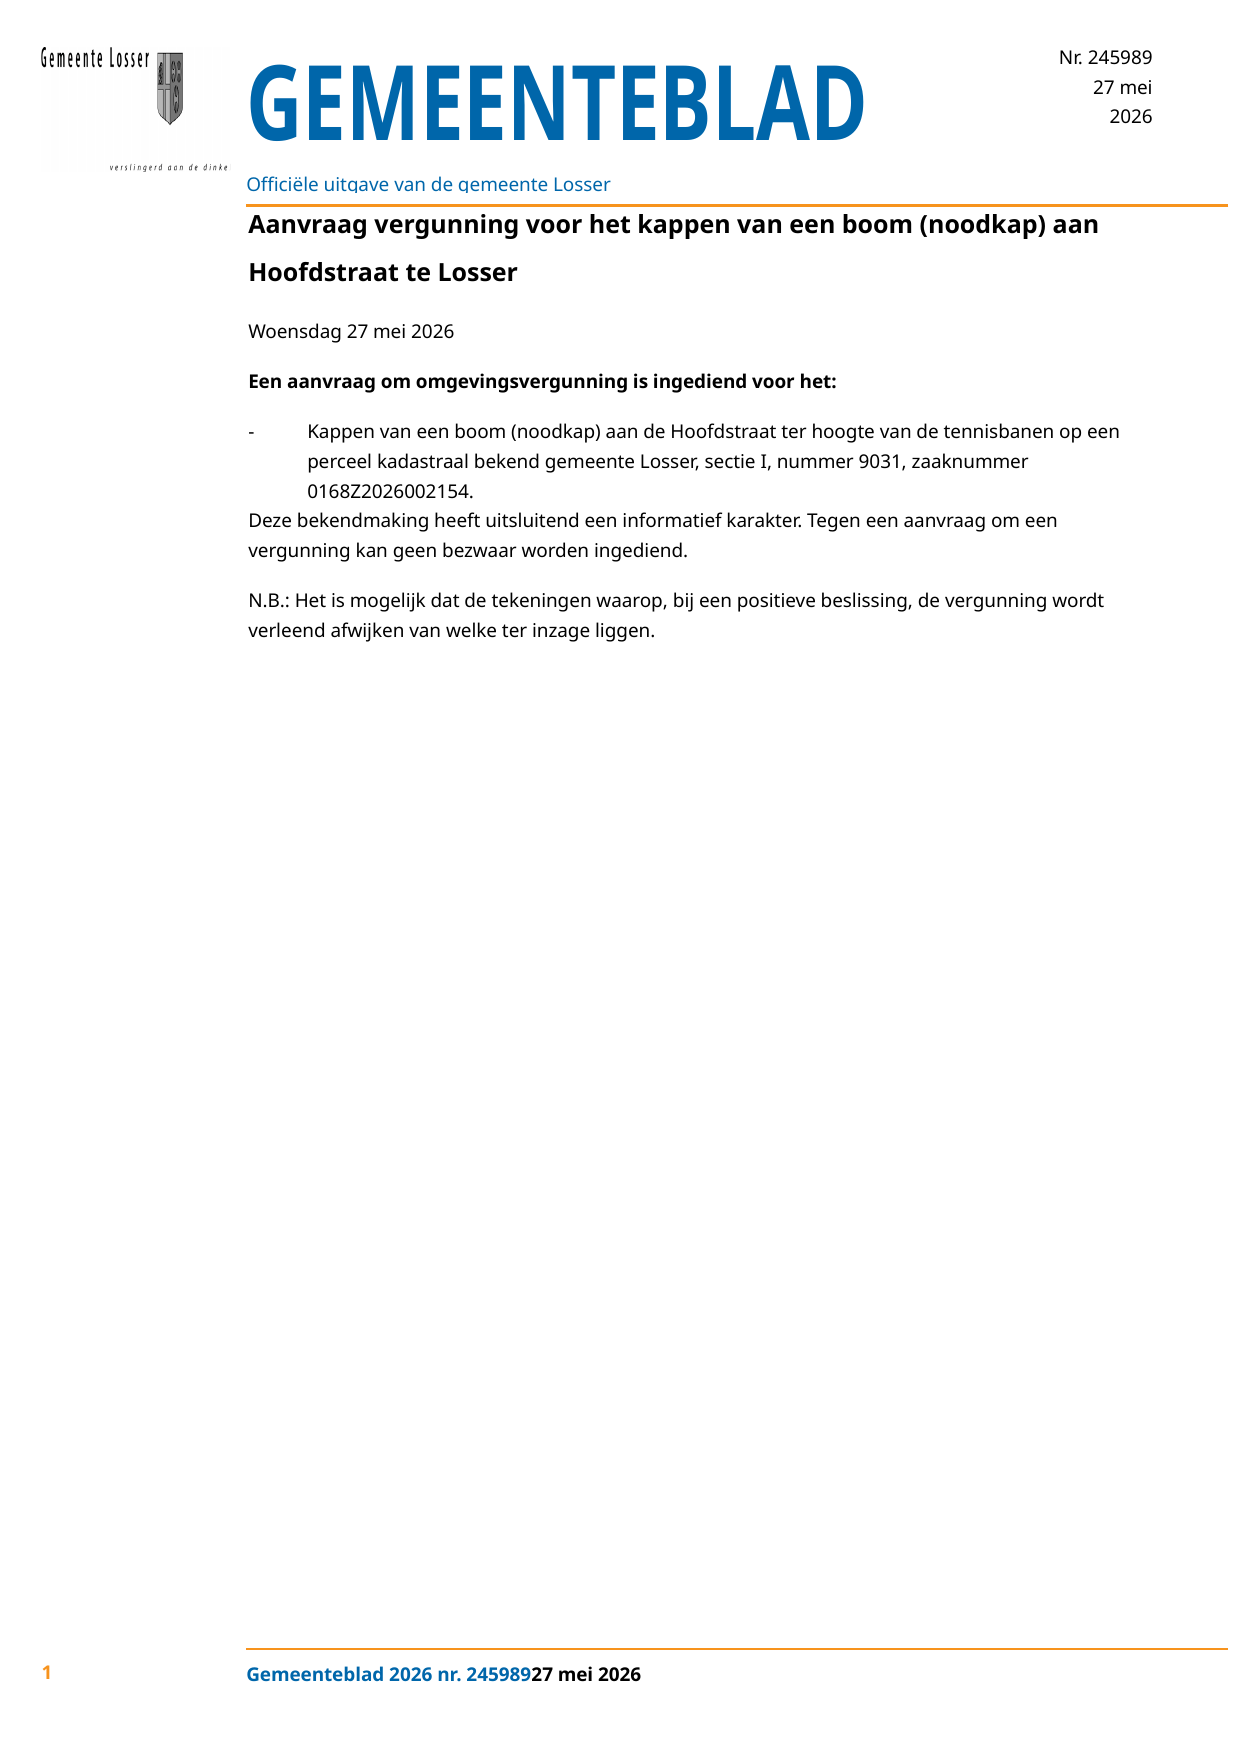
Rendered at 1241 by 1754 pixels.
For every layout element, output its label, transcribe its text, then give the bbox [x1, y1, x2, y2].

list Kappen van een boom (noodkap) aan de Hoofdstraat ter hoogte van de tennisbanen op een perceel kadastraal bekend gemeente Losser, sectie I, nummer 9031, zaaknummer 0168Z2026002154. [248, 419, 1152, 504]
text Een aanvraag om omgevingsvergunning is ingediend voor het: [248, 368, 1152, 394]
text Aanvraag vergunning voor het kappen van een boom (noodkap) aan Hoofdstraat te Losser [248, 207, 1152, 288]
text N.B.: Het is mogelijk dat de tekeningen waarop, bij een positieve beslissing, de vergunning wordt verleend afwijken van welke ter inzage liggen. [248, 587, 1152, 643]
picture [41, 47, 231, 172]
text Woensdag 27 mei 2026 [248, 318, 1152, 344]
text Deze bekendmaking heeft uitsluitend een informatief karakter. Tegen een aanvraag om een vergunning kan geen bezwaar worden ingediend. [248, 507, 1152, 563]
